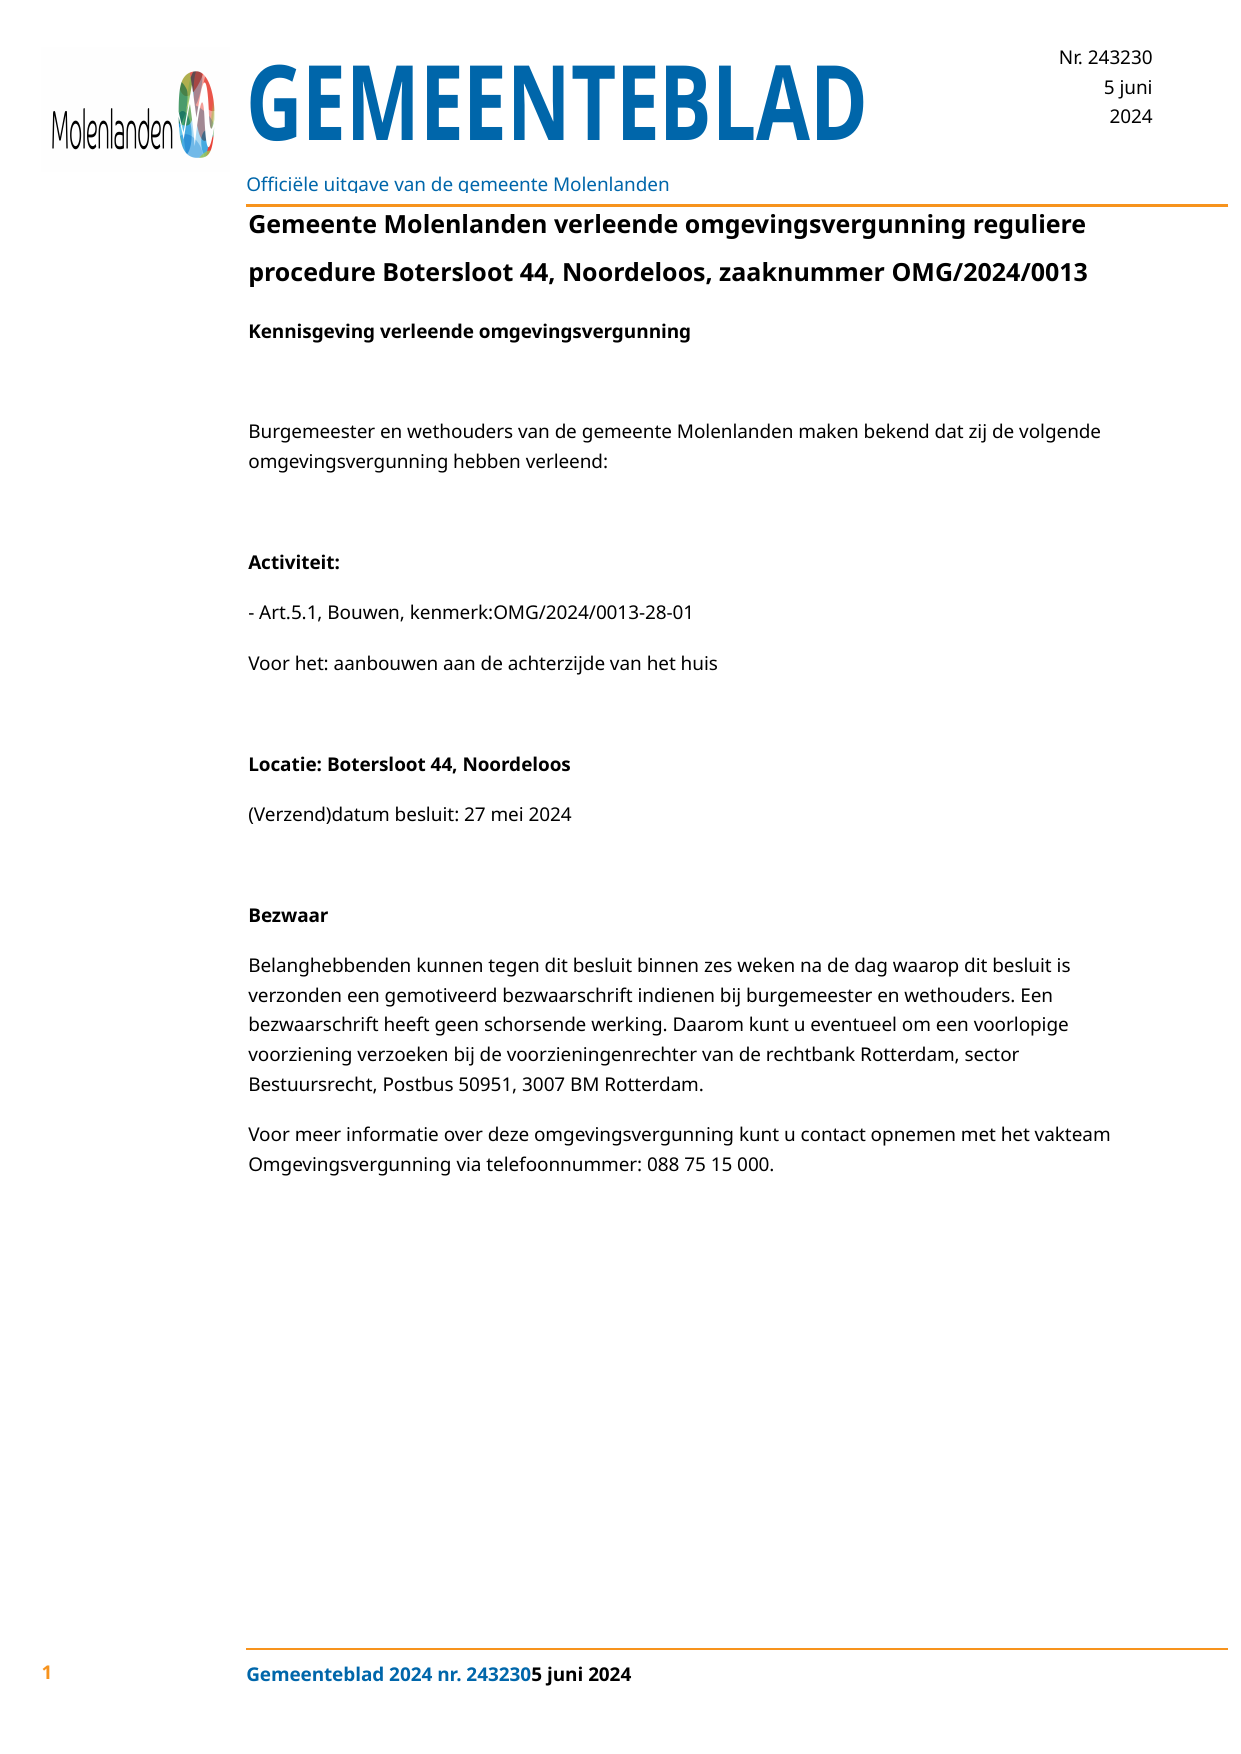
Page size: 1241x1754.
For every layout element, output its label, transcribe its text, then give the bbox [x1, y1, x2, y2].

text Gemeente Molenlanden verleende omgevingsvergunning reguliere procedure Botersloot 44, Noordeloos, zaaknummer OMG/2024/0013 [248, 207, 1152, 288]
text Activiteit: [248, 549, 1152, 575]
text Bezwaar [248, 902, 1152, 928]
text Locatie: Botersloot 44, Noordeloos [248, 751, 1152, 777]
text Belanghebbenden kunnen tegen dit besluit binnen zes weken na de dag waarop dit besluit is verzonden een gemotiveerd bezwaarschrift indienen bij burgemeester en wethouders. Een bezwaarschrift heeft geen schorsende werking. Daarom kunt u eventueel om een voorlopige voorziening verzoeken bij de voorzieningenrechter van de rechtbank Rotterdam, sector Bestuursrecht, Postbus 50951, 3007 BM Rotterdam. [248, 952, 1152, 1097]
text Voor meer informatie over deze omgevingsvergunning kunt u contact opnemen met het vakteam Omgevingsvergunning via telefoonnummer: 088 75 15 000. [248, 1121, 1152, 1177]
text Kennisgeving verleende omgevingsvergunning [248, 318, 1152, 344]
text Voor het: aanbouwen aan de achterzijde van het huis [248, 650, 1152, 676]
text Burgemeester en wethouders van de gemeente Molenlanden maken bekend dat zij de volgende omgevingsvergunning hebben verleend: [248, 419, 1152, 474]
text (Verzend)datum besluit: 27 mei 2024 [248, 801, 1152, 827]
picture [41, 47, 231, 172]
text - Art.5.1, Bouwen, kenmerk:OMG/2024/0013-28-01 [248, 599, 1152, 625]
